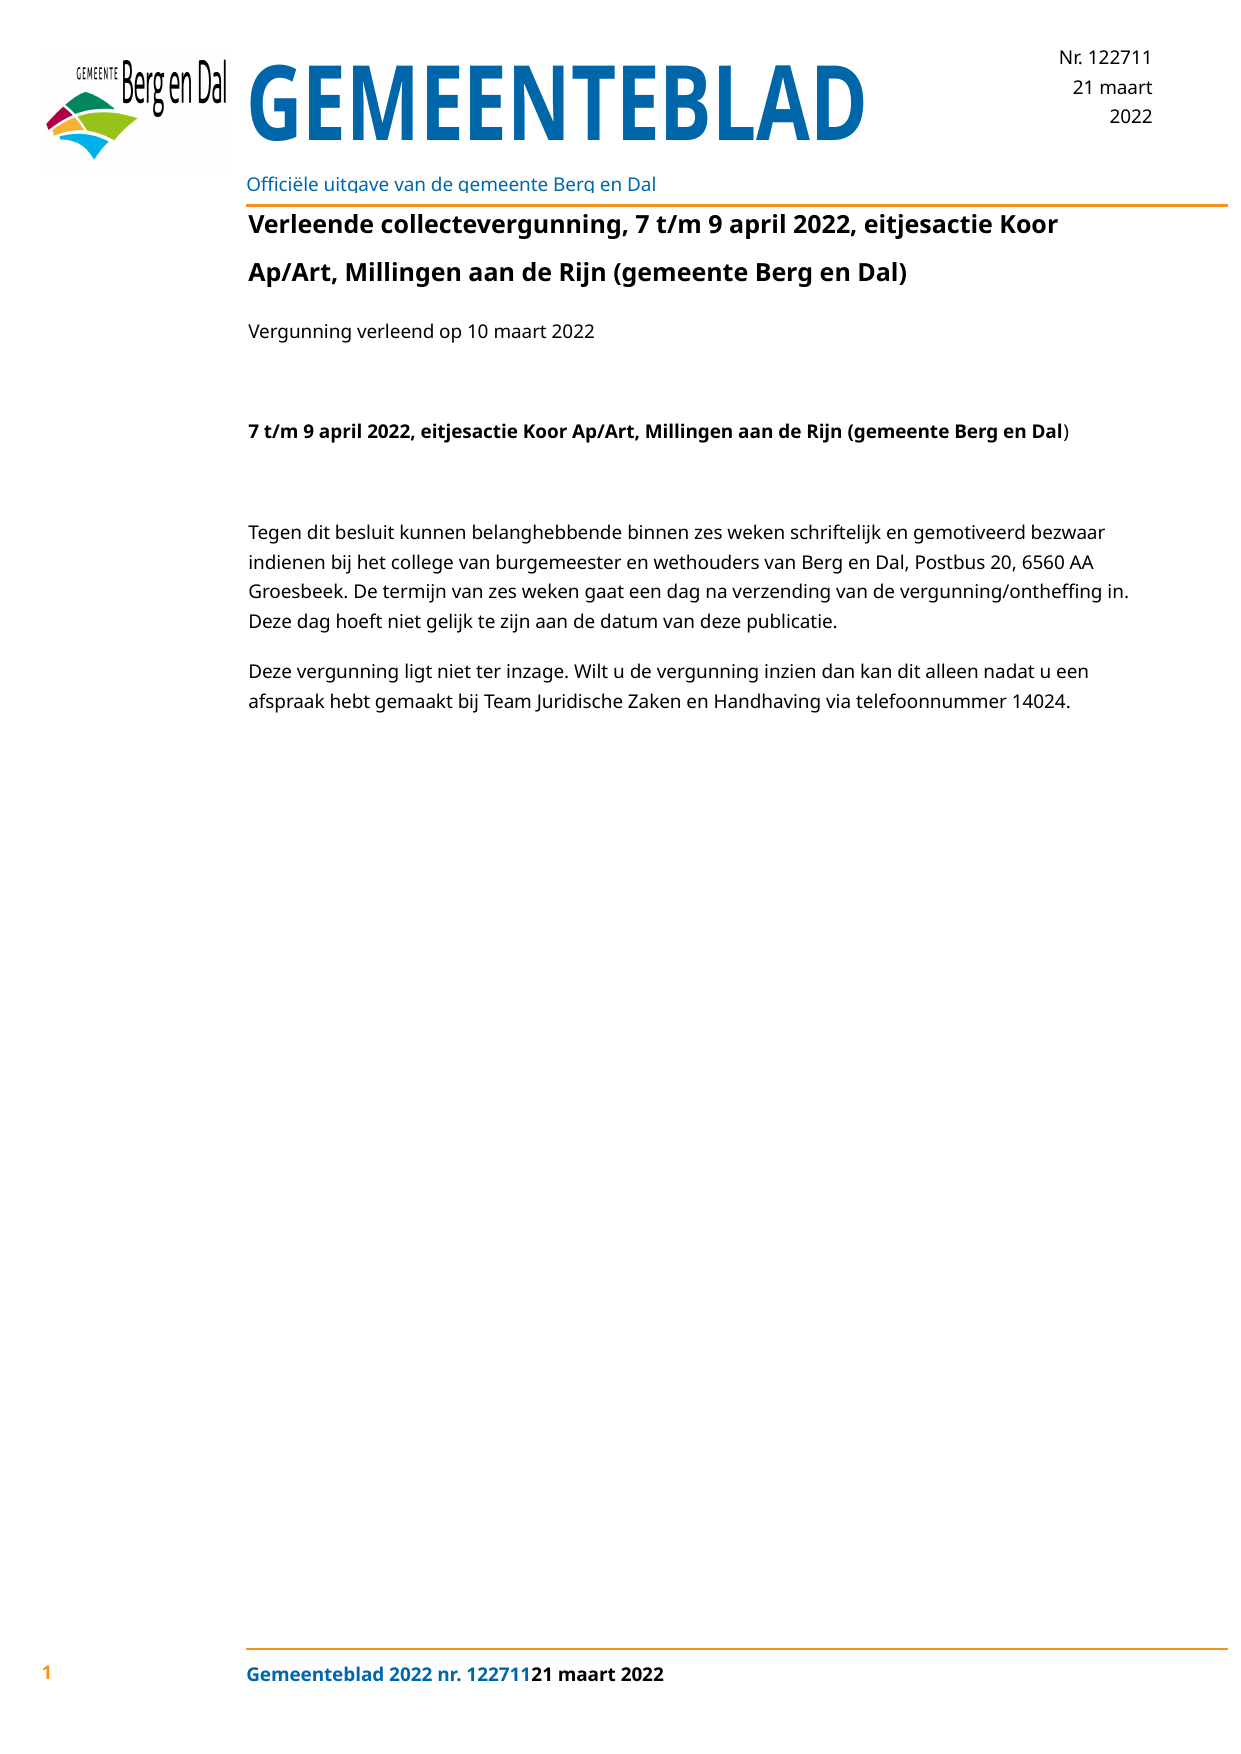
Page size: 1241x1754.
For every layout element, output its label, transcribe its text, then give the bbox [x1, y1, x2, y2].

text Verleende collectevergunning, 7 t/m 9 april 2022, eitjesactie Koor Ap/Art, Millingen aan de Rijn (gemeente Berg en Dal) [248, 207, 1152, 288]
text Vergunning verleend op 10 maart 2022 [248, 318, 1152, 344]
text Tegen dit besluit kunnen belanghebbende binnen zes weken schriftelijk en gemotiveerd bezwaar indienen bij het college van burgemeester en wethouders van Berg en Dal, Postbus 20, 6560 AA Groesbeek. De termijn van zes weken gaat een dag na verzending van de vergunning/ontheffing in. Deze dag hoeft niet gelijk te zijn aan de datum van deze publicatie. [248, 519, 1152, 634]
text Deze vergunning ligt niet ter inzage. Wilt u de vergunning inzien dan kan dit alleen nadat u een afspraak hebt gemaakt bij Team Juridische Zaken en Handhaving via telefoonnummer 14024. [248, 659, 1152, 714]
picture [41, 47, 231, 172]
text 7 t/m 9 april 2022, eitjesactie Koor Ap/Art, Millingen aan de Rijn (gemeente Berg en Dal) [248, 419, 1152, 444]
